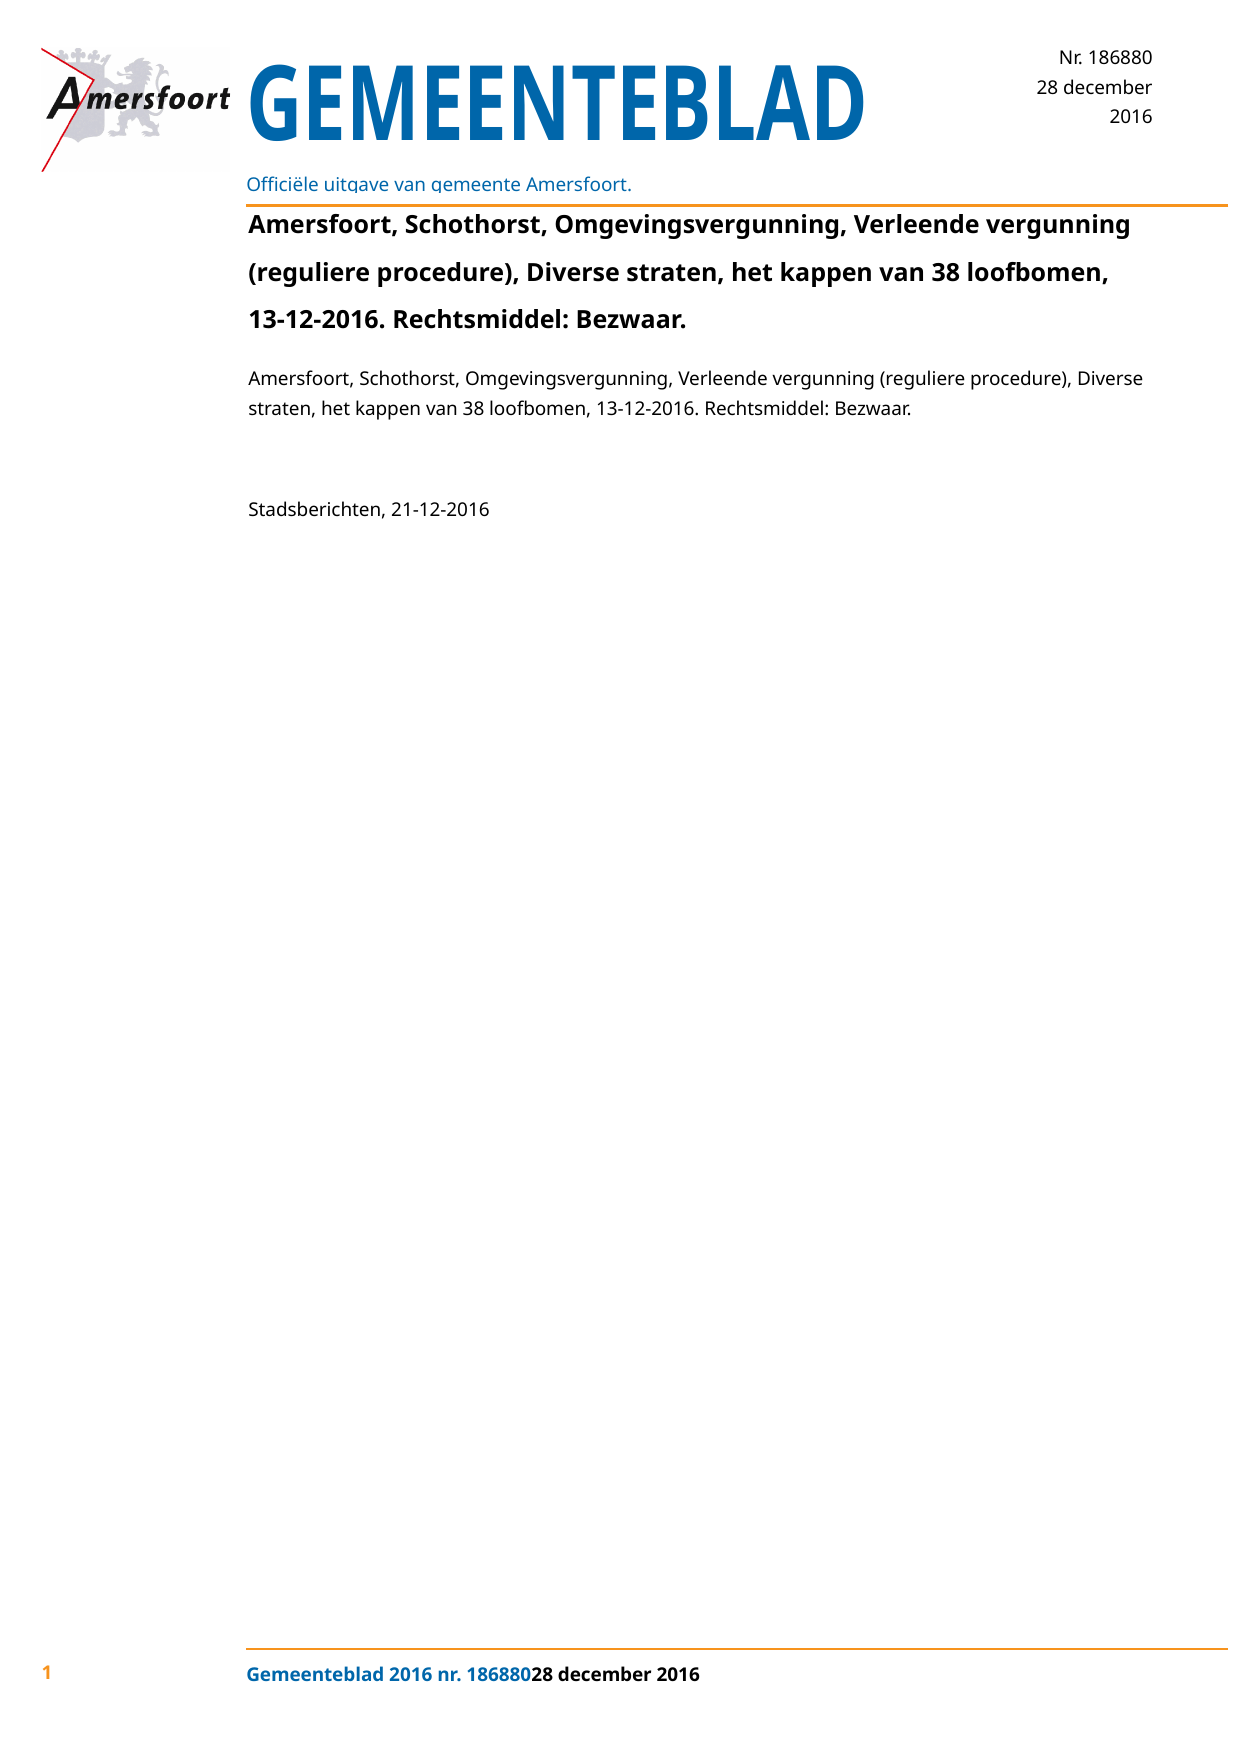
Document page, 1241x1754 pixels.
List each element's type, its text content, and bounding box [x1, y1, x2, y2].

text Stadsberichten, 21-12-2016 [248, 496, 1152, 522]
picture [41, 47, 231, 172]
text Amersfoort, Schothorst, Omgevingsvergunning, Verleende vergunning (reguliere procedure), Diverse straten, het kappen van 38 loofbomen, 13-12-2016. Rechtsmiddel: Bezwaar. [248, 207, 1152, 336]
text Amersfoort, Schothorst, Omgevingsvergunning, Verleende vergunning (reguliere procedure), Diverse straten, het kappen van 38 loofbomen, 13-12-2016. Rechtsmiddel: Bezwaar. [248, 366, 1152, 421]
